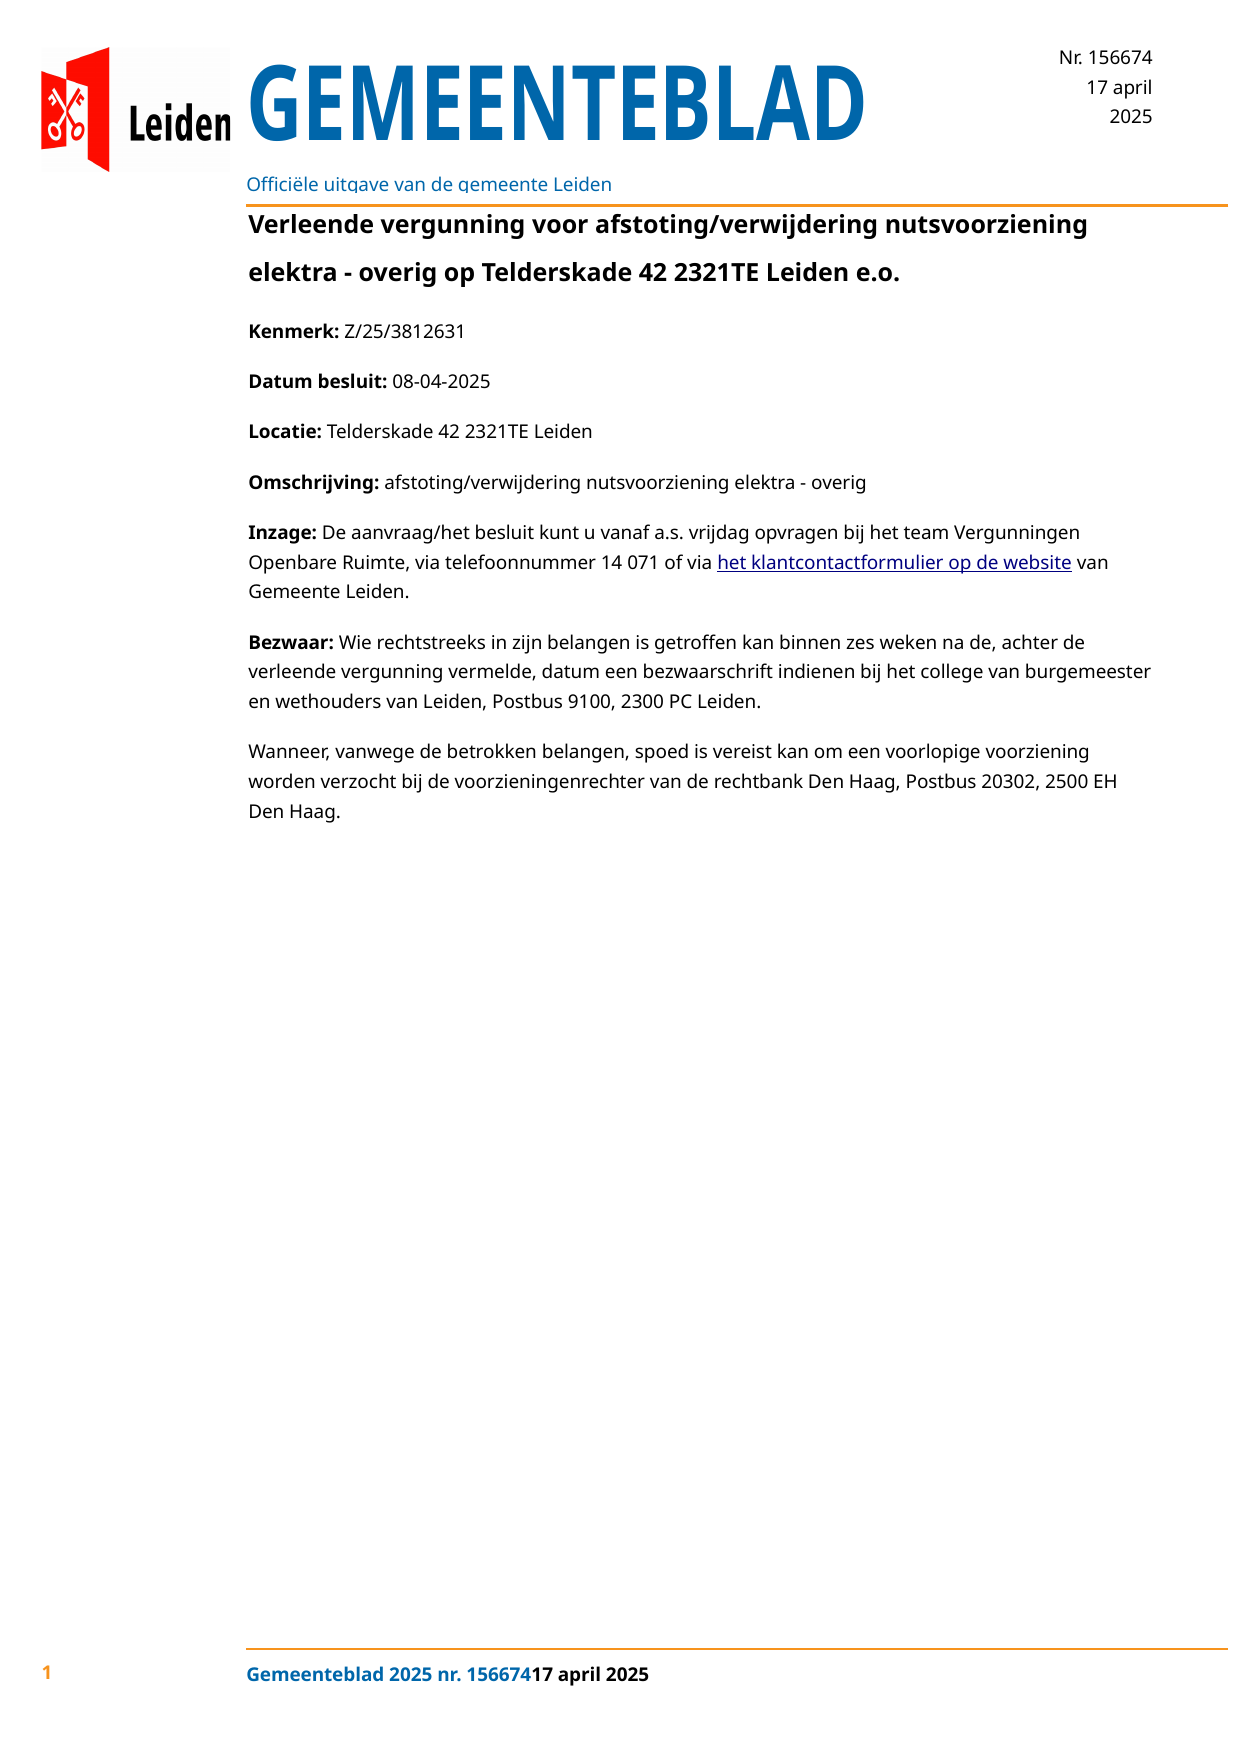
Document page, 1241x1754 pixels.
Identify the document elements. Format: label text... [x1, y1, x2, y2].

text Omschrijving: afstoting/verwijdering nutsvoorziening elektra - overig [248, 469, 1152, 495]
text Locatie: Telderskade 42 2321TE Leiden [248, 419, 1152, 444]
text Wanneer, vanwege de betrokken belangen, spoed is vereist kan om een voorlopige voorziening worden verzocht bij de voorzieningenrechter van de rechtbank Den Haag, Postbus 20302, 2500 EH Den Haag. [248, 739, 1152, 824]
text Datum besluit: 08-04-2025 [248, 368, 1152, 394]
text Bezwaar: Wie rechtstreeks in zijn belangen is getroffen kan binnen zes weken na de, achter de verleende vergunning vermelde, datum een bezwaarschrift indienen bij het college van burgemeester en wethouders van Leiden, Postbus 9100, 2300 PC Leiden. [248, 629, 1152, 714]
text Kenmerk: Z/25/3812631 [248, 318, 1152, 344]
picture [41, 47, 231, 172]
text Verleende vergunning voor afstoting/verwijdering nutsvoorziening elektra - overig op Telderskade 42 2321TE Leiden e.o. [248, 207, 1152, 288]
text Inzage: De aanvraag/het besluit kunt u vanaf a.s. vrijdag opvragen bij het team Vergunningen Openbare Ruimte, via telefoonnummer 14 071 of via het klantcontactformulier op de website van Gemeente Leiden. [248, 519, 1152, 604]
